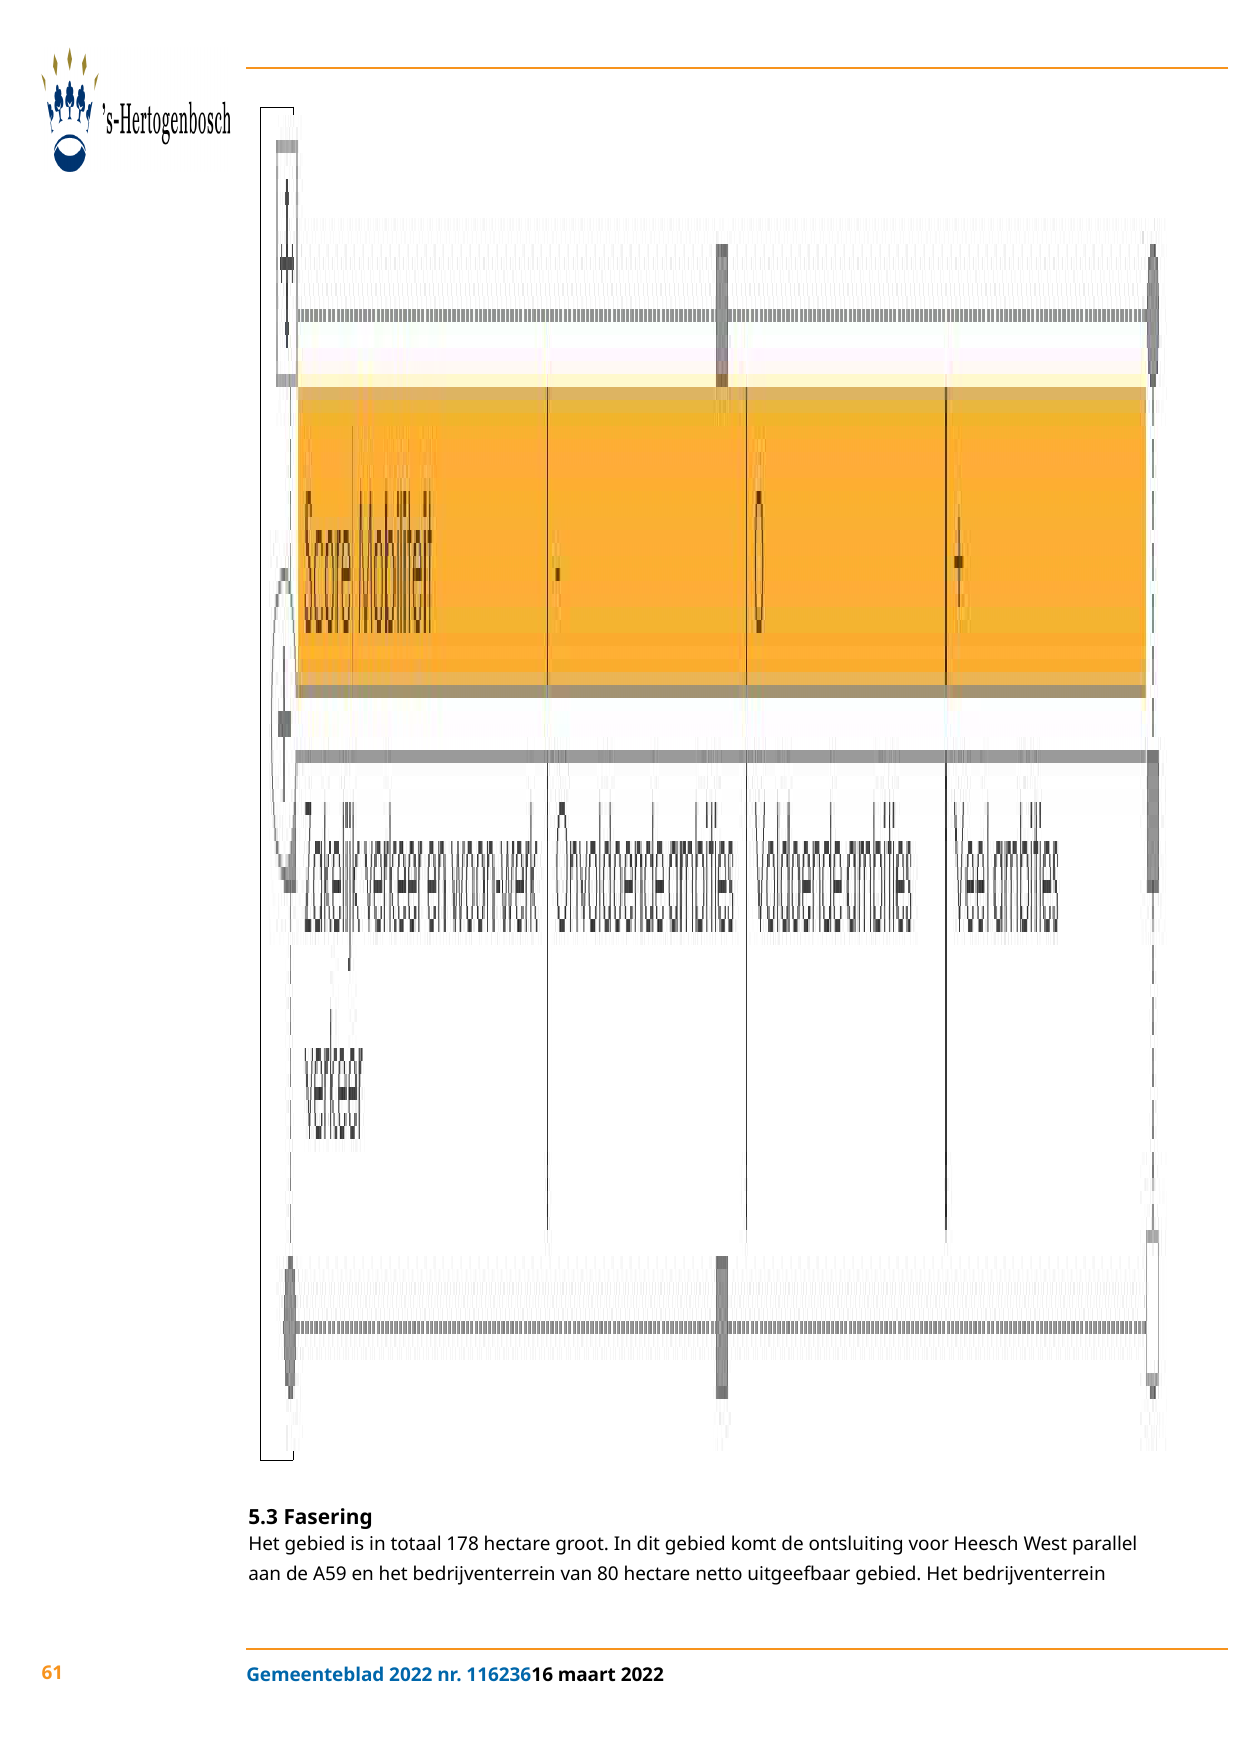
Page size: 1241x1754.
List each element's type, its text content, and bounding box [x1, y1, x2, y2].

picture [268, 115, 1173, 1451]
picture [41, 47, 231, 172]
text 5.3 Fasering [248, 1502, 1152, 1531]
text Het gebied is in totaal 178 hectare groot. In dit gebied komt de ontsluiting voor Heesch West parallel aan de A59 en het bedrijventerrein van 80 hectare netto uitgeefbaar gebied. Het bedrijventerrein [248, 1531, 1152, 1586]
